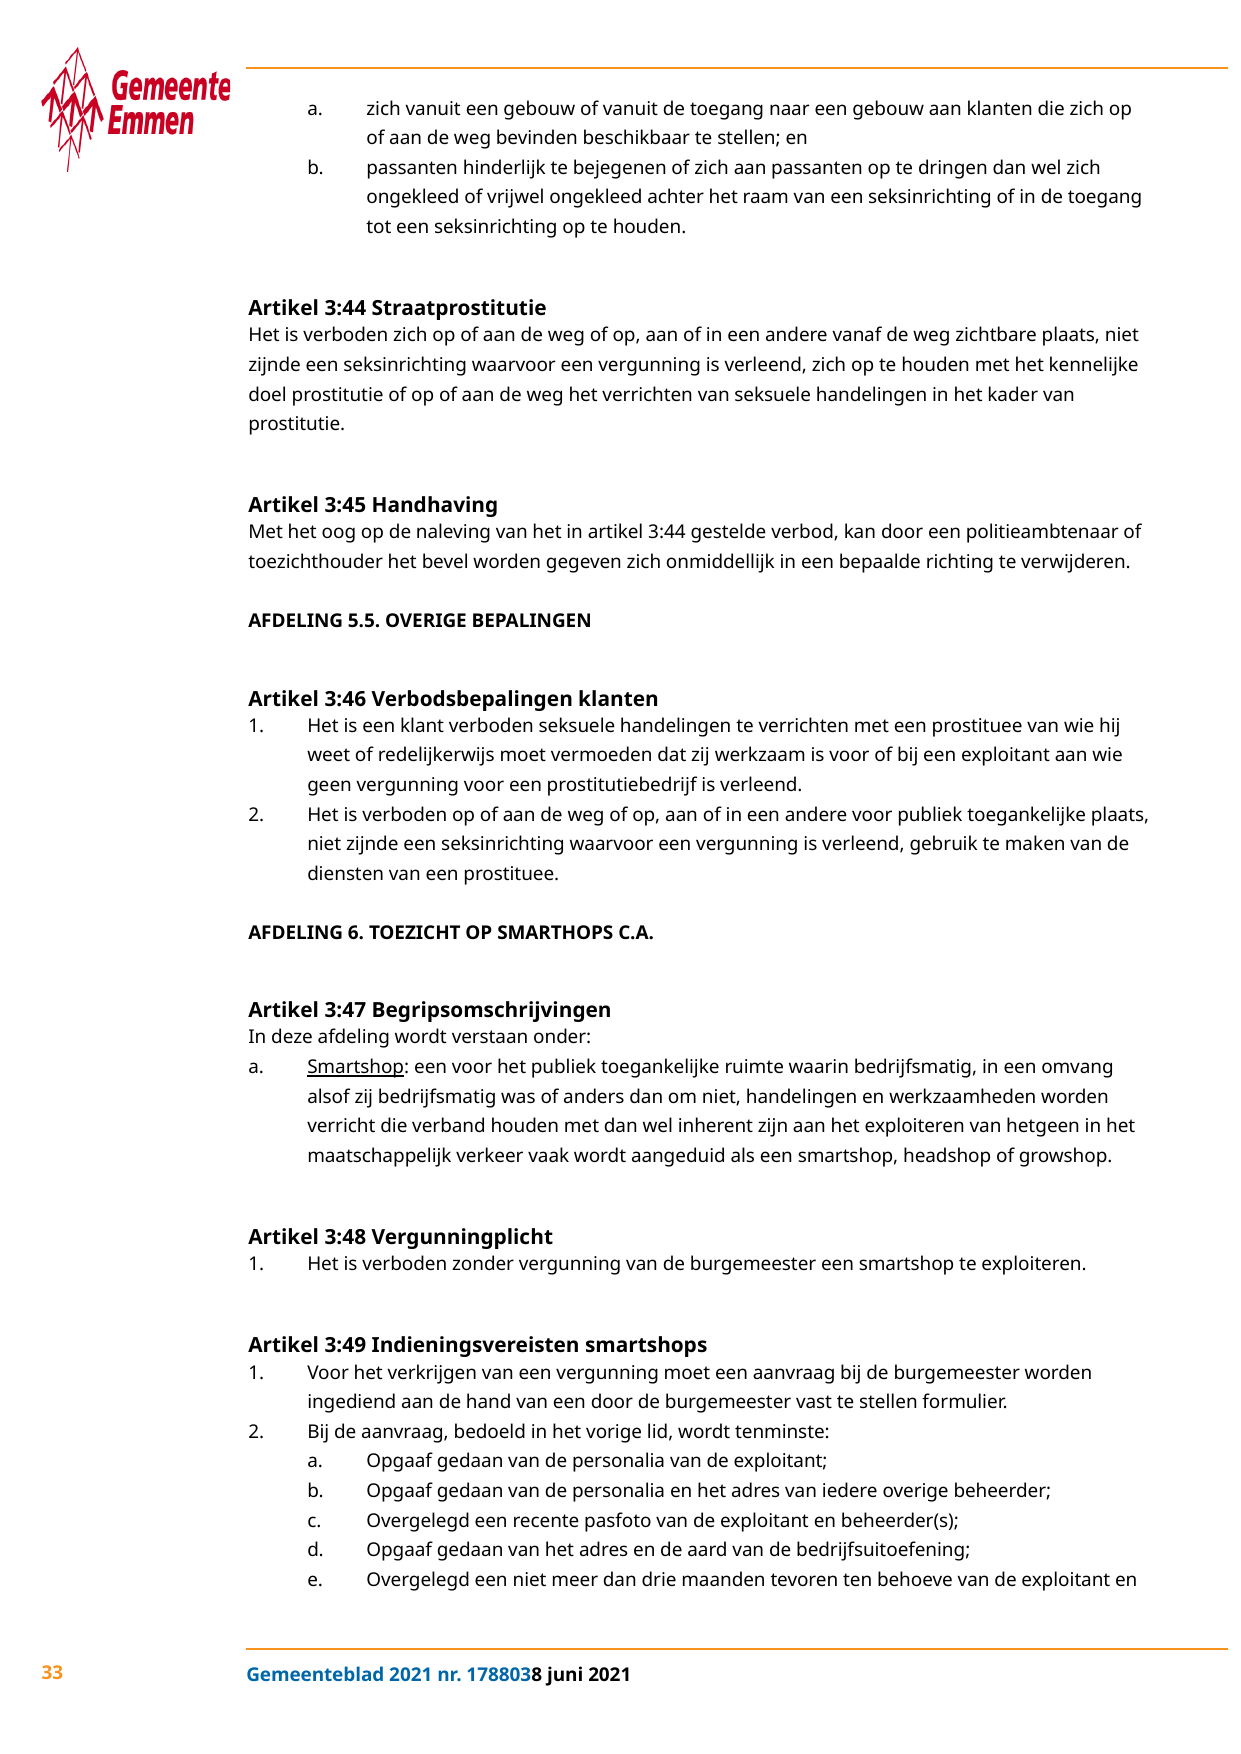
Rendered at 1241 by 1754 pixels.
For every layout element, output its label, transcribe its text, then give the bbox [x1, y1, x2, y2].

text Artikel 3:47 Begripsomschrijvingen [248, 995, 1152, 1024]
text AFDELING 5.5. OVERIGE BEPALINGEN [248, 607, 1152, 633]
list Bij de aanvraag, bedoeld in het vorige lid, wordt tenminste: [248, 1418, 1152, 1444]
text Artikel 3:48 Vergunningplicht [248, 1222, 1152, 1251]
text Het is verboden zich op of aan de weg of op, aan of in een andere vanaf de weg zichtbare plaats, niet zijnde een seksinrichting waarvoor een vergunning is verleend, zich op te houden met het kennelijke doel prostitutie of op of aan de weg het verrichten van seksuele handelingen in het kader van prostitutie. [248, 322, 1152, 436]
list Opgaaf gedaan van het adres en de aard van de bedrijfsuitoefening; [307, 1536, 1152, 1562]
list Overgelegd een niet meer dan drie maanden tevoren ten behoeve van de exploitant en [307, 1566, 1152, 1592]
text Artikel 3:46 Verbodsbepalingen klanten [248, 684, 1152, 712]
text Artikel 3:44 Straatprostitutie [248, 293, 1152, 322]
text Artikel 3:49 Indieningsvereisten smartshops [248, 1331, 1152, 1359]
text AFDELING 6. TOEZICHT OP SMARTHOPS C.A. [248, 919, 1152, 945]
list Opgaaf gedaan van de personalia van de exploitant; [307, 1448, 1152, 1473]
list Het is verboden op of aan de weg of op, aan of in een andere voor publiek toegankelijke plaats, niet zijnde een seksinrichting waarvoor een vergunning is verleend, gebruik te maken van de diensten van een prostituee. [248, 801, 1152, 886]
list Overgelegd een recente pasfoto van de exploitant en beheerder(s); [307, 1507, 1152, 1533]
list Het is verboden zonder vergunning van de burgemeester een smartshop te exploiteren. [248, 1251, 1152, 1276]
list Het is een klant verboden seksuele handelingen te verrichten met een prostituee van wie hij weet of redelijkerwijs moet vermoeden dat zij werkzaam is voor of bij een exploitant aan wie geen vergunning voor een prostitutiebedrijf is verleend. [248, 712, 1152, 797]
text Artikel 3:45 Handhaving [248, 490, 1152, 519]
list Voor het verkrijgen van een vergunning moet een aanvraag bij de burgemeester worden ingediend aan de hand van een door de burgemeester vast te stellen formulier. [248, 1359, 1152, 1414]
list Opgaaf gedaan van de personalia en het adres van iedere overige beheerder; [307, 1477, 1152, 1503]
list zich vanuit een gebouw of vanuit de toegang naar een gebouw aan klanten die zich op of aan de weg bevinden beschikbaar te stellen; en [307, 95, 1152, 150]
text Met het oog op de naleving van het in artikel 3:44 gestelde verbod, kan door een politieambtenaar of toezichthouder het bevel worden gegeven zich onmiddellijk in een bepaalde richting te verwijderen. [248, 519, 1152, 574]
picture [41, 47, 231, 172]
list passanten hinderlijk te bejegenen of zich aan passanten op te dringen dan wel zich ongekleed of vrijwel ongekleed achter het raam van een seksinrichting of in de toegang tot een seksinrichting op te houden. [307, 154, 1152, 239]
text In deze afdeling wordt verstaan onder: [248, 1024, 1152, 1049]
list Smartshop: een voor het publiek toegankelijke ruimte waarin bedrijfsmatig, in een omvang alsof zij bedrijfsmatig was of anders dan om niet, handelingen en werkzaamheden worden verricht die verband houden met dan wel inherent zijn aan het exploiteren van hetgeen in het maatschappelijk verkeer vaak wordt aangeduid als een smartshop, headshop of growshop. [248, 1053, 1152, 1168]
